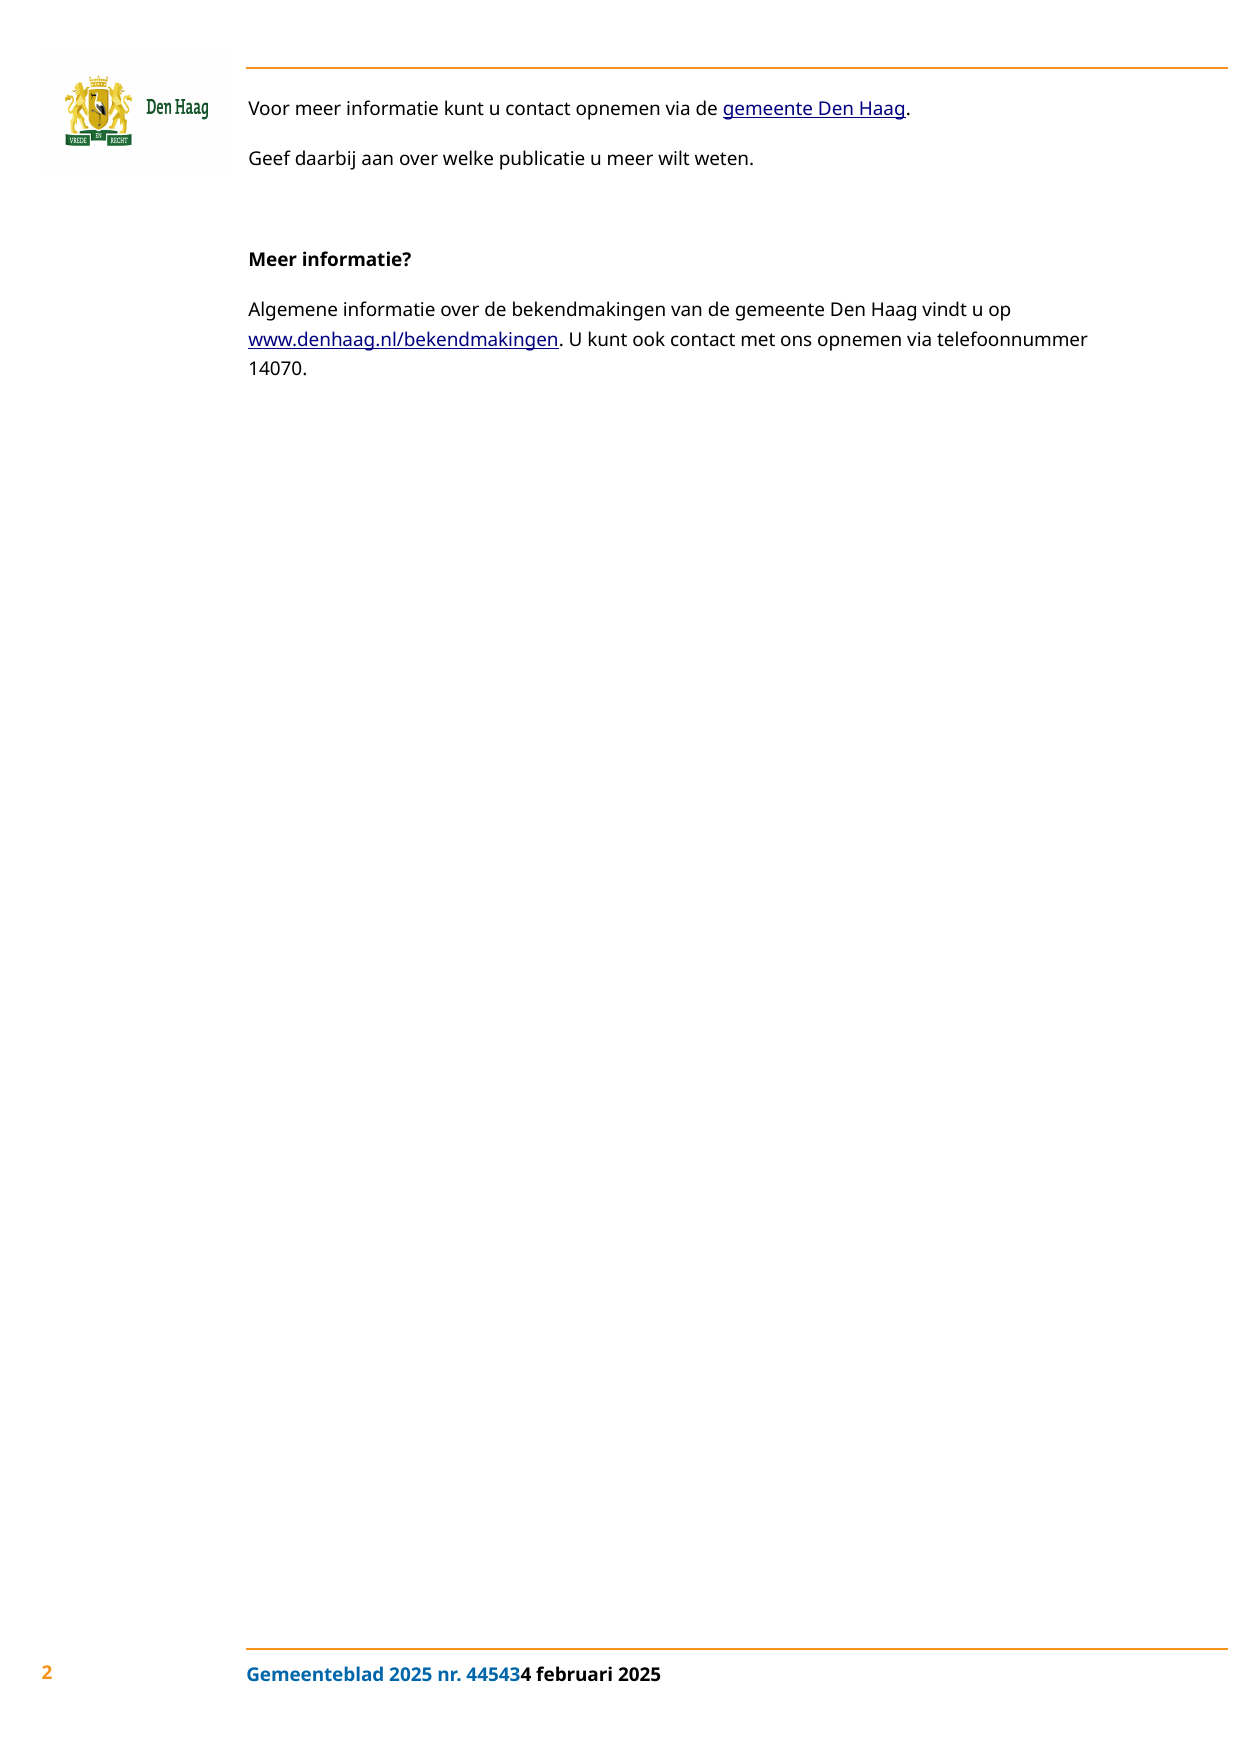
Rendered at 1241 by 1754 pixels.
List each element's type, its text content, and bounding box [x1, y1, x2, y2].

text Voor meer informatie kunt u contact opnemen via de gemeente Den Haag. [248, 95, 1152, 121]
picture [41, 47, 231, 172]
text Meer informatie? [248, 246, 1152, 272]
text Geef daarbij aan over welke publicatie u meer wilt weten. [248, 145, 1152, 171]
text Algemene informatie over de bekendmakingen van de gemeente Den Haag vindt u op www.denhaag.nl/bekendmakingen. U kunt ook contact met ons opnemen via telefoonnummer 14070. [248, 296, 1152, 381]
